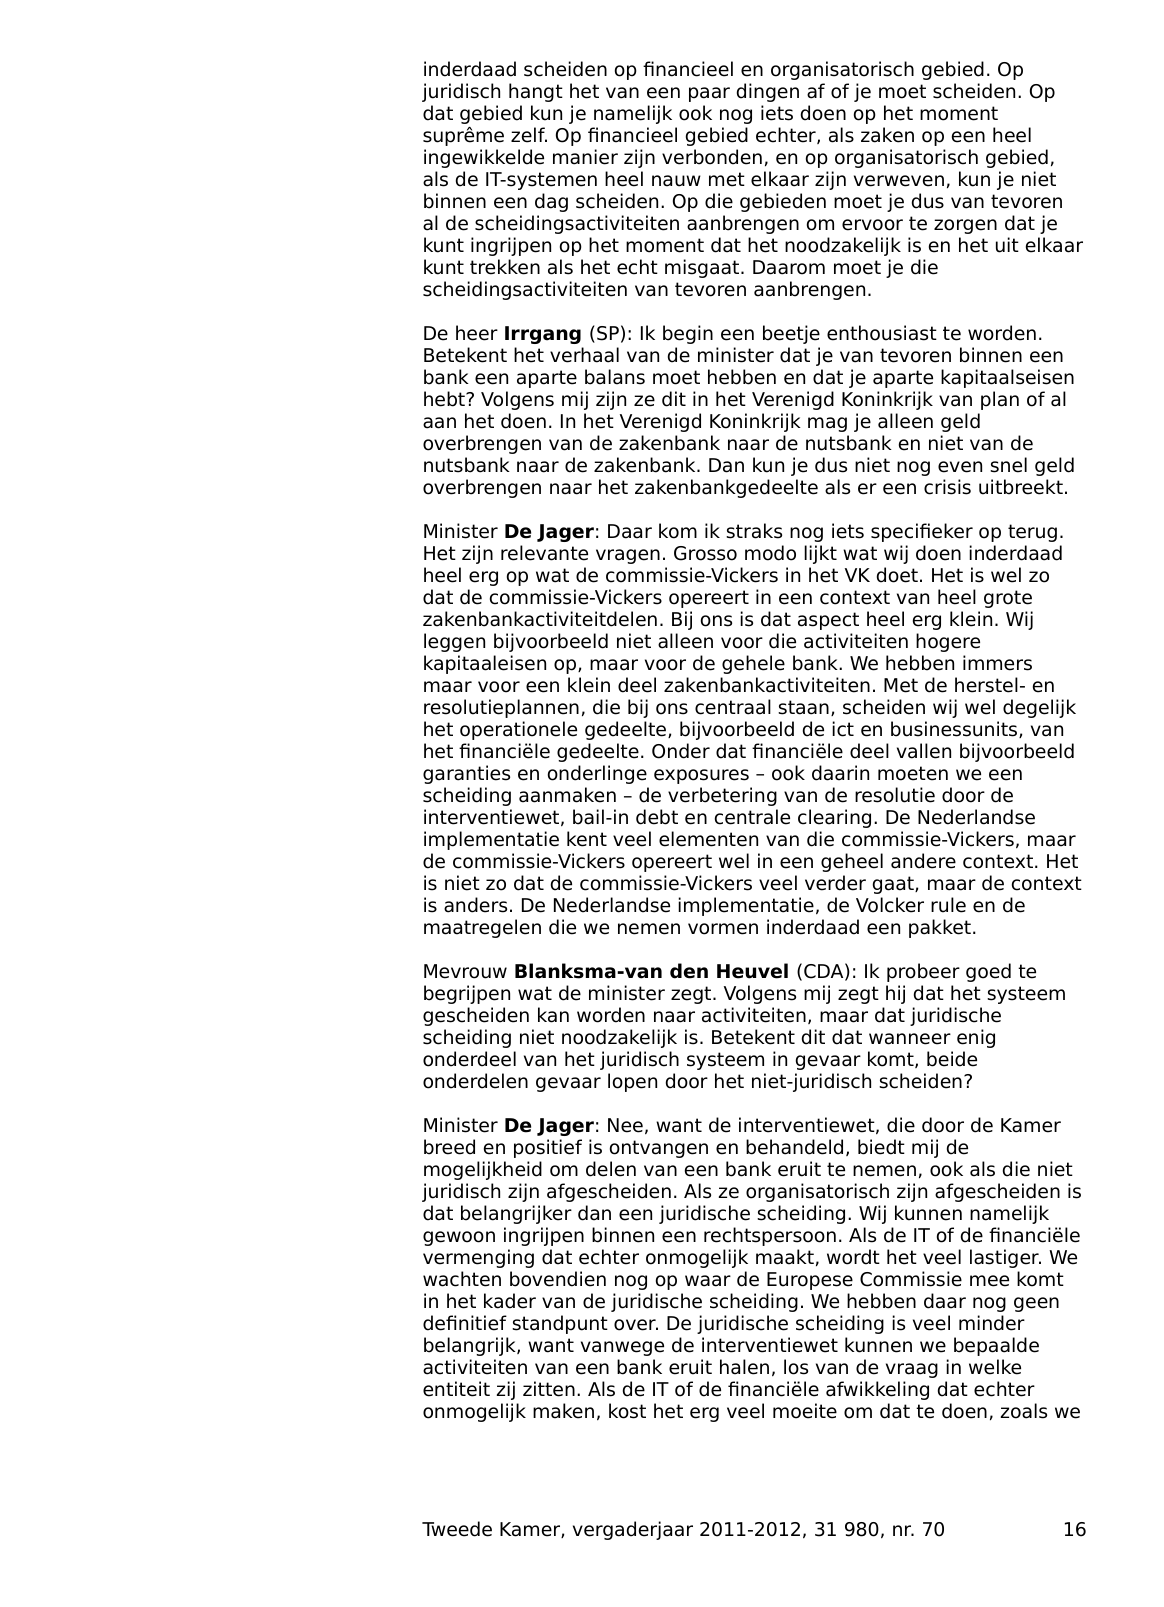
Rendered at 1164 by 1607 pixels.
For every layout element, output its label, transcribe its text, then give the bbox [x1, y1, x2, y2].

text Minister De Jager: Nee, want de interventiewet, die door de Kamer breed en positief is ontvangen en behandeld, biedt mij de mogelijkheid om delen van een bank eruit te nemen, ook als die niet juridisch zijn afgescheiden. Als ze organisatorisch zijn afgescheiden is dat belangrijker dan een juridische scheiding. Wij kunnen namelijk gewoon ingrijpen binnen een rechtspersoon. Als de IT of de financiële vermenging dat echter onmogelijk maakt, wordt het veel lastiger. We wachten bovendien nog op waar de Europese Commissie mee komt in het kader van de juridische scheiding. We hebben daar nog geen definitief standpunt over. De juridische scheiding is veel minder belangrijk, want vanwege de interventiewet kunnen we bepaalde activiteiten van een bank eruit halen, los van de vraag in welke entiteit zij zitten. Als de IT of de financiële afwikkeling dat echter onmogelijk maken, kost het erg veel moeite om dat te doen, zoals we [422, 1115, 1087, 1423]
text De heer Irrgang (SP): Ik begin een beetje enthousiast te worden. Betekent het verhaal van de minister dat je van tevoren binnen een bank een aparte balans moet hebben en dat je aparte kapitaalseisen hebt? Volgens mij zijn ze dit in het Verenigd Koninkrijk van plan of al aan het doen. In het Verenigd Koninkrijk mag je alleen geld overbrengen van de zakenbank naar de nutsbank en niet van de nutsbank naar de zakenbank. Dan kun je dus niet nog even snel geld overbrengen naar het zakenbankgedeelte als er een crisis uitbreekt. [422, 323, 1087, 499]
text inderdaad scheiden op financieel en organisatorisch gebied. Op juridisch hangt het van een paar dingen af of je moet scheiden. Op dat gebied kun je namelijk ook nog iets doen op het moment suprême zelf. Op financieel gebied echter, als zaken op een heel ingewikkelde manier zijn verbonden, en op organisatorisch gebied, als de IT-systemen heel nauw met elkaar zijn verweven, kun je niet binnen een dag scheiden. Op die gebieden moet je dus van tevoren al de scheidingsactiviteiten aanbrengen om ervoor te zorgen dat je kunt ingrijpen op het moment dat het noodzakelijk is en het uit elkaar kunt trekken als het echt misgaat. Daarom moet je die scheidingsactiviteiten van tevoren aanbrengen. [422, 59, 1087, 301]
text Minister De Jager: Daar kom ik straks nog iets specifieker op terug. Het zijn relevante vragen. Grosso modo lijkt wat wij doen inderdaad heel erg op wat de commissie-Vickers in het VK doet. Het is wel zo dat de commissie-Vickers opereert in een context van heel grote zakenbankactiviteitdelen. Bij ons is dat aspect heel erg klein. Wij leggen bijvoorbeeld niet alleen voor die activiteiten hogere kapitaaleisen op, maar voor de gehele bank. We hebben immers maar voor een klein deel zakenbankactiviteiten. Met de herstel- en resolutieplannen, die bij ons centraal staan, scheiden wij wel degelijk het operationele gedeelte, bijvoorbeeld de ict en businessunits, van het financiële gedeelte. Onder dat financiële deel vallen bijvoorbeeld garanties en onderlinge exposures – ook daarin moeten we een scheiding aanmaken – de verbetering van de resolutie door de interventiewet, bail-in debt en centrale clearing. De Nederlandse implementatie kent veel elementen van die commissie-Vickers, maar de commissie-Vickers opereert wel in een geheel andere context. Het is niet zo dat de commissie-Vickers veel verder gaat, maar de context is anders. De Nederlandse implementatie, de Volcker rule en de maatregelen die we nemen vormen inderdaad een pakket. [422, 521, 1087, 939]
text Mevrouw Blanksma-van den Heuvel (CDA): Ik probeer goed te begrijpen wat de minister zegt. Volgens mij zegt hij dat het systeem gescheiden kan worden naar activiteiten, maar dat juridische scheiding niet noodzakelijk is. Betekent dit dat wanneer enig onderdeel van het juridisch systeem in gevaar komt, beide onderdelen gevaar lopen door het niet-juridisch scheiden? [422, 961, 1087, 1093]
